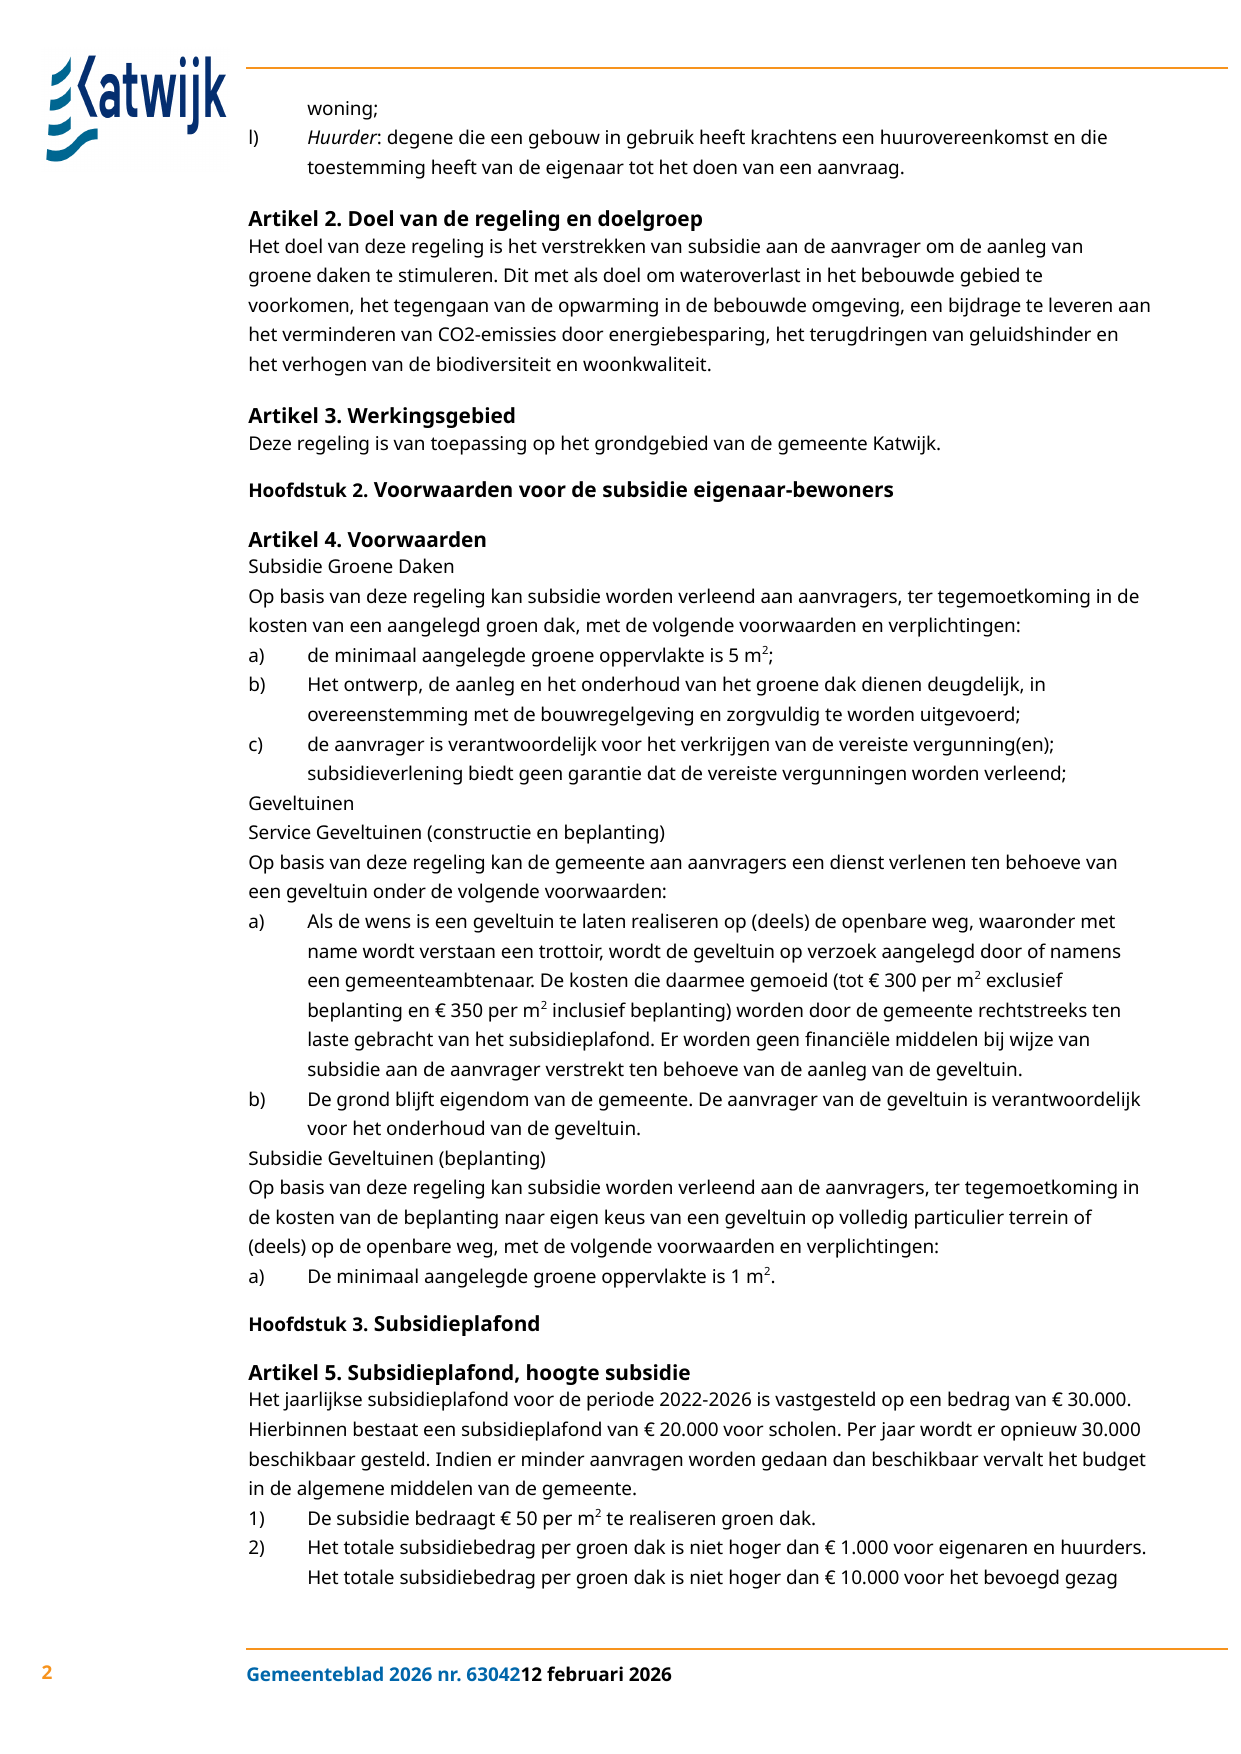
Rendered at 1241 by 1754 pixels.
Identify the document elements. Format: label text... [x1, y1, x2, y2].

list De grond blijft eigendom van de gemeente. De aanvrager van de geveltuin is verantwoordelijk voor het onderhoud van de geveltuin. [248, 1086, 1152, 1141]
list Huurder: degene die een gebouw in gebruik heeft krachtens een huurovereenkomst en die toestemming heeft van de eigenaar tot het doen van een aanvraag. [248, 124, 1152, 180]
picture [41, 47, 231, 172]
text Het doel van deze regeling is het verstrekken van subsidie aan de aanvrager om de aanleg van groene daken te stimuleren. Dit met als doel om wateroverlast in het bebouwde gebied te voorkomen, het tegengaan van de opwarming in de bebouwde omgeving, een bijdrage te leveren aan het verminderen van CO2-emissies door energiebesparing, het terugdringen van geluidshinder en het verhogen van de biodiversiteit en woonkwaliteit. [248, 233, 1152, 377]
list Als de wens is een geveltuin te laten realiseren op (deels) de openbare weg, waaronder met name wordt verstaan een trottoir, wordt de geveltuin op verzoek aangelegd door of namens een gemeenteambtenaar. De kosten die daarmee gemoeid (tot € 300 per m2 exclusief beplanting en € 350 per m2 inclusief beplanting) worden door de gemeente rechtstreeks ten laste gebracht van het subsidieplafond. Er worden geen financiële middelen bij wijze van subsidie aan de aanvrager verstrekt ten behoeve van de aanleg van de geveltuin. [248, 908, 1152, 1082]
text Op basis van deze regeling kan subsidie worden verleend aan de aanvragers, ter tegemoetkoming in de kosten van de beplanting naar eigen keus van een geveltuin op volledig particulier terrein of (deels) op de openbare weg, met de volgende voorwaarden en verplichtingen: [248, 1174, 1152, 1259]
list Het ontwerp, de aanleg en het onderhoud van het groene dak dienen deugdelijk, in overeenstemming met de bouwregelgeving en zorgvuldig te worden uitgevoerd; [248, 672, 1152, 727]
text Service Geveltuinen (constructie en beplanting) [248, 819, 1152, 845]
text Op basis van deze regeling kan de gemeente aan aanvragers een dienst verlenen ten behoeve van een geveltuin onder de volgende voorwaarden: [248, 849, 1152, 904]
text Artikel 5. Subsidieplafond, hoogte subsidie [248, 1358, 1152, 1387]
list de aanvrager is verantwoordelijk voor het verkrijgen van de vereiste vergunning(en); subsidieverlening biedt geen garantie dat de vereiste vergunningen worden verleend; [248, 731, 1152, 786]
text Artikel 2. Doel van de regeling en doelgroep [248, 204, 1152, 233]
text Deze regeling is van toepassing op het grondgebied van de gemeente Katwijk. [248, 430, 1152, 456]
text Hoofdstuk 3. Subsidieplafond [248, 1309, 1152, 1337]
list de minimaal aangelegde groene oppervlakte is 5 m2; [248, 642, 1152, 668]
list De subsidie bedraagt € 50 per m2 te realiseren groen dak. [248, 1505, 1152, 1531]
text Het jaarlijkse subsidieplafond voor de periode 2022-2026 is vastgesteld op een bedrag van € 30.000. Hierbinnen bestaat een subsidieplafond van € 20.000 voor scholen. Per jaar wordt er opnieuw 30.000 beschikbaar gesteld. Indien er minder aanvragen worden gedaan dan beschikbaar vervalt het budget in de algemene middelen van de gemeente. [248, 1387, 1152, 1501]
text Artikel 3. Werkingsgebied [248, 402, 1152, 430]
text Artikel 4. Voorwaarden [248, 525, 1152, 553]
list Het totale subsidiebedrag per groen dak is niet hoger dan € 1.000 voor eigenaren en huurders. Het totale subsidiebedrag per groen dak is niet hoger dan € 10.000 voor het bevoegd gezag [248, 1534, 1152, 1590]
text Op basis van deze regeling kan subsidie worden verleend aan aanvragers, ter tegemoetkoming in de kosten van een aangelegd groen dak, met de volgende voorwaarden en verplichtingen: [248, 583, 1152, 638]
text Geveltuinen [248, 790, 1152, 816]
list woning; [248, 95, 1152, 121]
list De minimaal aangelegde groene oppervlakte is 1 m2. [248, 1263, 1152, 1289]
text Subsidie Geveltuinen (beplanting) [248, 1145, 1152, 1171]
text Subsidie Groene Daken [248, 553, 1152, 579]
text Hoofdstuk 2. Voorwaarden voor de subsidie eigenaar-bewoners [248, 476, 1152, 504]
